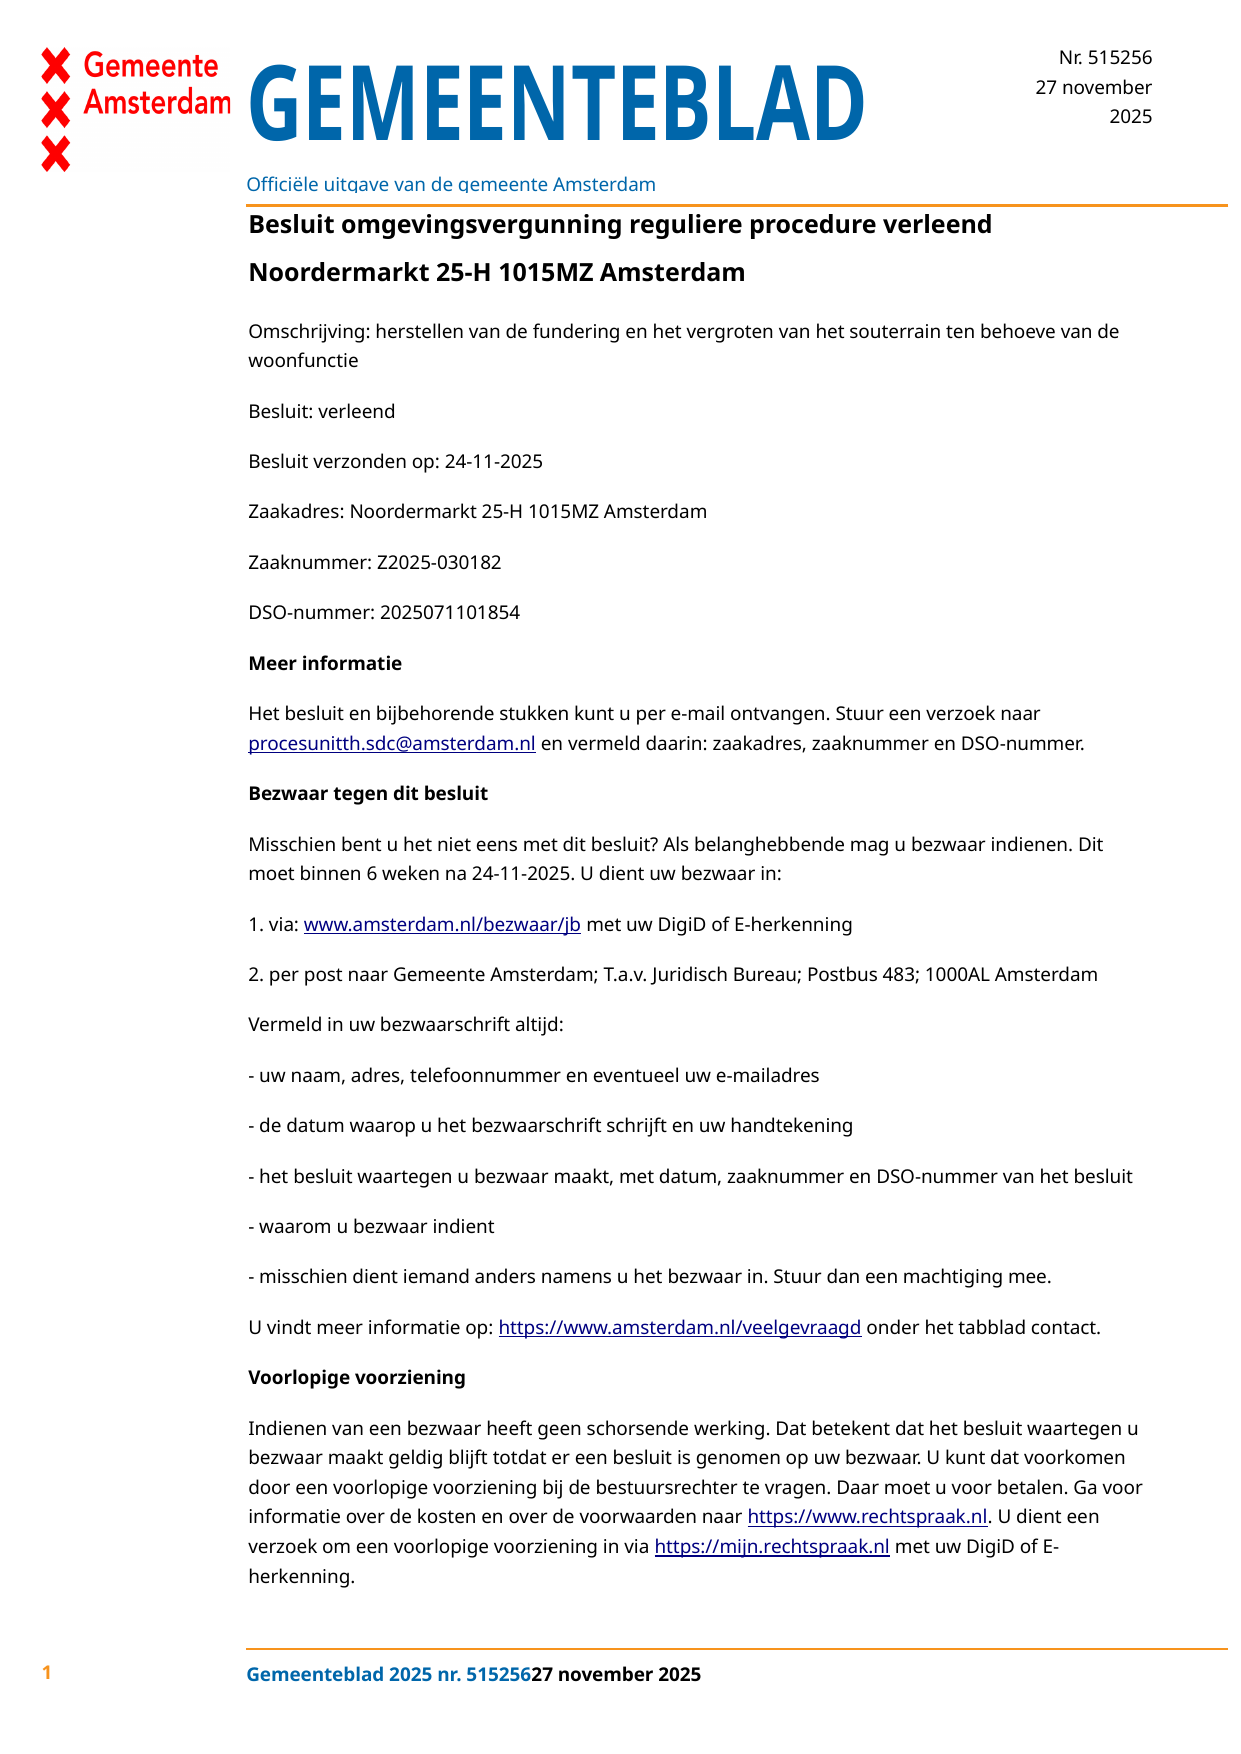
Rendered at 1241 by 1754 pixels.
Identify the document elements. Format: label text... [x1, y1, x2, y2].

text - het besluit waartegen u bezwaar maakt, met datum, zaaknummer en DSO-nummer van het besluit [248, 1163, 1152, 1189]
text Zaaknummer: Z2025-030182 [248, 549, 1152, 575]
text DSO-nummer: 2025071101854 [248, 599, 1152, 625]
text - waarom u bezwaar indient [248, 1213, 1152, 1239]
text Misschien bent u het niet eens met dit besluit? Als belanghebbende mag u bezwaar indienen. Dit moet binnen 6 weken na 24-11-2025. U dient uw bezwaar in: [248, 831, 1152, 886]
text - de datum waarop u het bezwaarschrift schrijft en uw handtekening [248, 1112, 1152, 1138]
text - misschien dient iemand anders namens u het bezwaar in. Stuur dan een machtiging mee. [248, 1264, 1152, 1289]
picture [41, 47, 231, 172]
text Besluit: verleend [248, 398, 1152, 424]
text Besluit omgevingsvergunning reguliere procedure verleend Noordermarkt 25-H 1015MZ Amsterdam [248, 207, 1152, 288]
text Omschrijving: herstellen van de fundering en het vergroten van het souterrain ten behoeve van de woonfunctie [248, 318, 1152, 373]
text - uw naam, adres, telefoonnummer en eventueel uw e-mailadres [248, 1062, 1152, 1088]
text Besluit verzonden op: 24-11-2025 [248, 448, 1152, 474]
text Het besluit en bijbehorende stukken kunt u per e-mail ontvangen. Stuur een verzoek naar procesunitth.sdc@amsterdam.nl en vermeld daarin: zaakadres, zaaknummer en DSO-nummer. [248, 700, 1152, 756]
text Meer informatie [248, 650, 1152, 676]
text Vermeld in uw bezwaarschrift altijd: [248, 1012, 1152, 1037]
text Indienen van een bezwaar heeft geen schorsende werking. Dat betekent dat het besluit waartegen u bezwaar maakt geldig blijft totdat er een besluit is genomen op uw bezwaar. U kunt dat voorkomen door een voorlopige voorziening bij de bestuursrechter te vragen. Daar moet u voor betalen. Ga voor informatie over de kosten en over de voorwaarden naar https://www.rechtspraak.nl. U dient een verzoek om een voorlopige voorziening in via https://mijn.rechtspraak.nl met uw DigiD of E-herkenning. [248, 1415, 1152, 1589]
text U vindt meer informatie op: https://www.amsterdam.nl/veelgevraagd onder het tabblad contact. [248, 1314, 1152, 1340]
text Bezwaar tegen dit besluit [248, 780, 1152, 806]
text 2. per post naar Gemeente Amsterdam; T.a.v. Juridisch Bureau; Postbus 483; 1000AL Amsterdam [248, 961, 1152, 987]
text 1. via: www.amsterdam.nl/bezwaar/jb met uw DigiD of E-herkenning [248, 911, 1152, 937]
text Voorlopige voorziening [248, 1364, 1152, 1390]
text Zaakadres: Noordermarkt 25-H 1015MZ Amsterdam [248, 499, 1152, 524]
